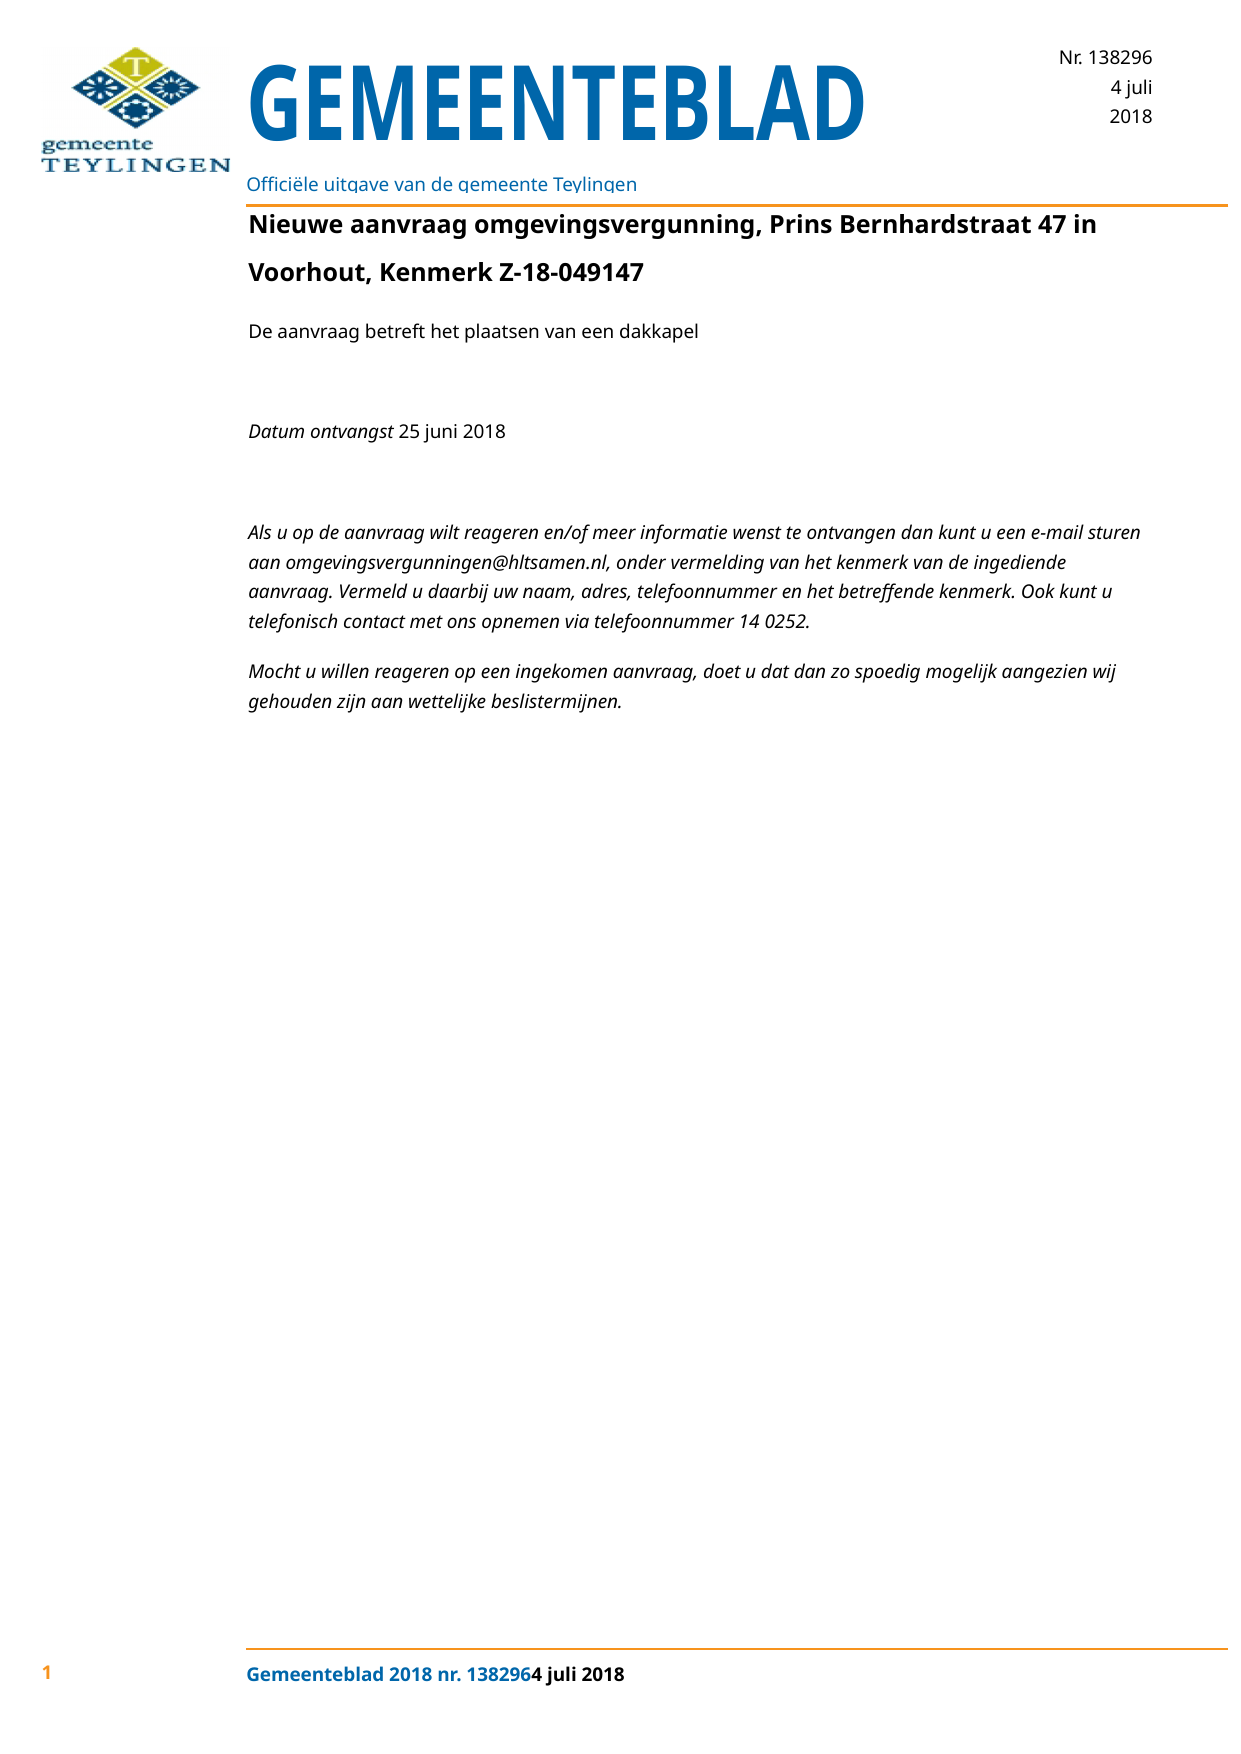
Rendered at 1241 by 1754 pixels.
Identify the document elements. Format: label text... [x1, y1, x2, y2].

text Nieuwe aanvraag omgevingsvergunning, Prins Bernhardstraat 47 in Voorhout, Kenmerk Z-18-049147 [248, 207, 1152, 288]
text Als u op de aanvraag wilt reageren en/of meer informatie wenst te ontvangen dan kunt u een e-mail sturen aan omgevingsvergunningen@hltsamen.nl, onder vermelding van het kenmerk van de ingediende aanvraag. Vermeld u daarbij uw naam, adres, telefoonnummer en het betreffende kenmerk. Ook kunt u telefonisch contact met ons opnemen via telefoonnummer 14 0252. [248, 519, 1152, 634]
picture [41, 47, 231, 172]
text Mocht u willen reageren op een ingekomen aanvraag, doet u dat dan zo spoedig mogelijk aangezien wij gehouden zijn aan wettelijke beslistermijnen. [248, 659, 1152, 714]
text Datum ontvangst 25 juni 2018 [248, 419, 1152, 444]
text De aanvraag betreft het plaatsen van een dakkapel [248, 318, 1152, 344]
